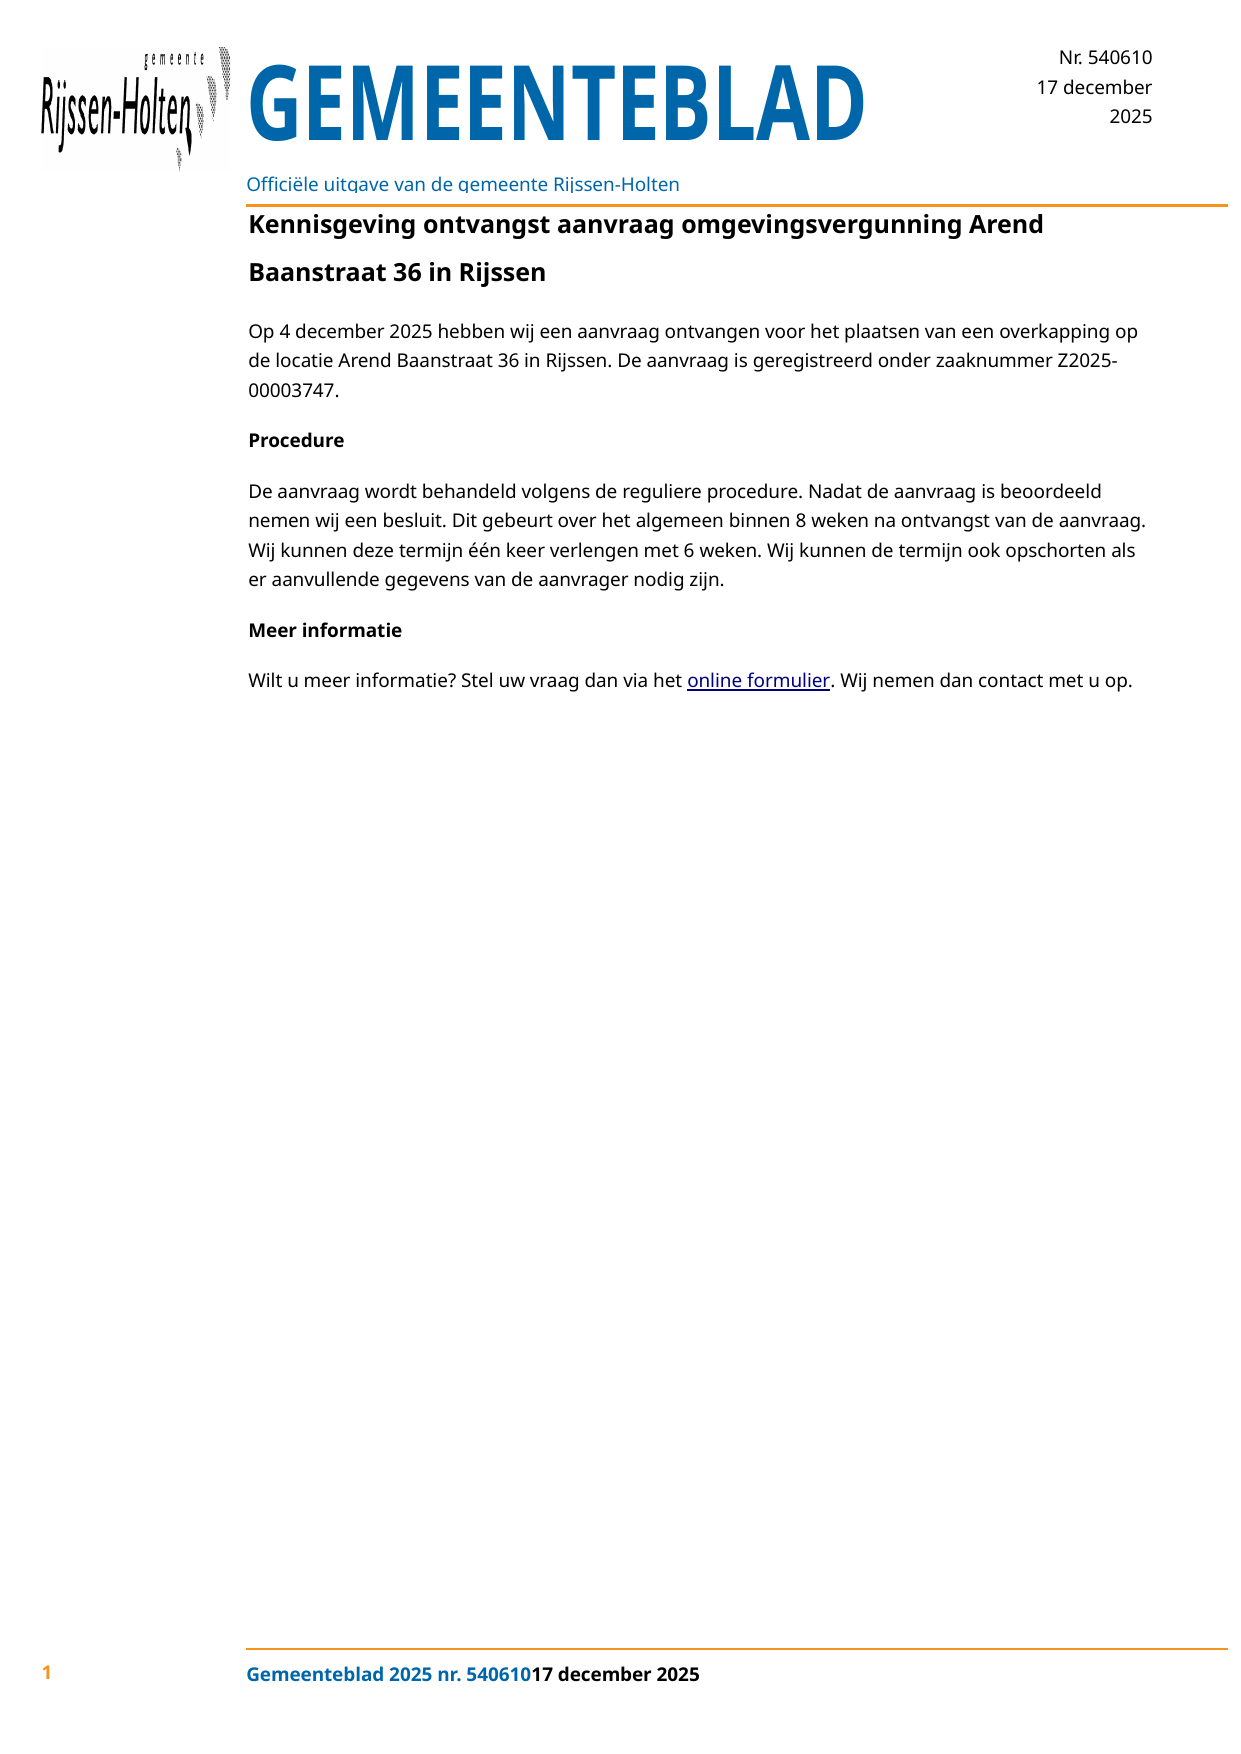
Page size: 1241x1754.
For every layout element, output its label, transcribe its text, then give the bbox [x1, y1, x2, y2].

text Meer informatie [248, 617, 1152, 643]
text Kennisgeving ontvangst aanvraag omgevingsvergunning Arend Baanstraat 36 in Rijssen [248, 207, 1152, 288]
text Op 4 december 2025 hebben wij een aanvraag ontvangen voor het plaatsen van een overkapping op de locatie Arend Baanstraat 36 in Rijssen. De aanvraag is geregistreerd onder zaaknummer Z2025-00003747. [248, 318, 1152, 403]
text Procedure [248, 427, 1152, 453]
text Wilt u meer informatie? Stel uw vraag dan via het online formulier. Wij nemen dan contact met u op. [248, 667, 1152, 693]
picture [41, 47, 231, 172]
text De aanvraag wordt behandeld volgens de reguliere procedure. Nadat de aanvraag is beoordeeld nemen wij een besluit. Dit gebeurt over het algemeen binnen 8 weken na ontvangst van de aanvraag. Wij kunnen deze termijn één keer verlengen met 6 weken. Wij kunnen de termijn ook opschorten als er aanvullende gegevens van de aanvrager nodig zijn. [248, 478, 1152, 592]
